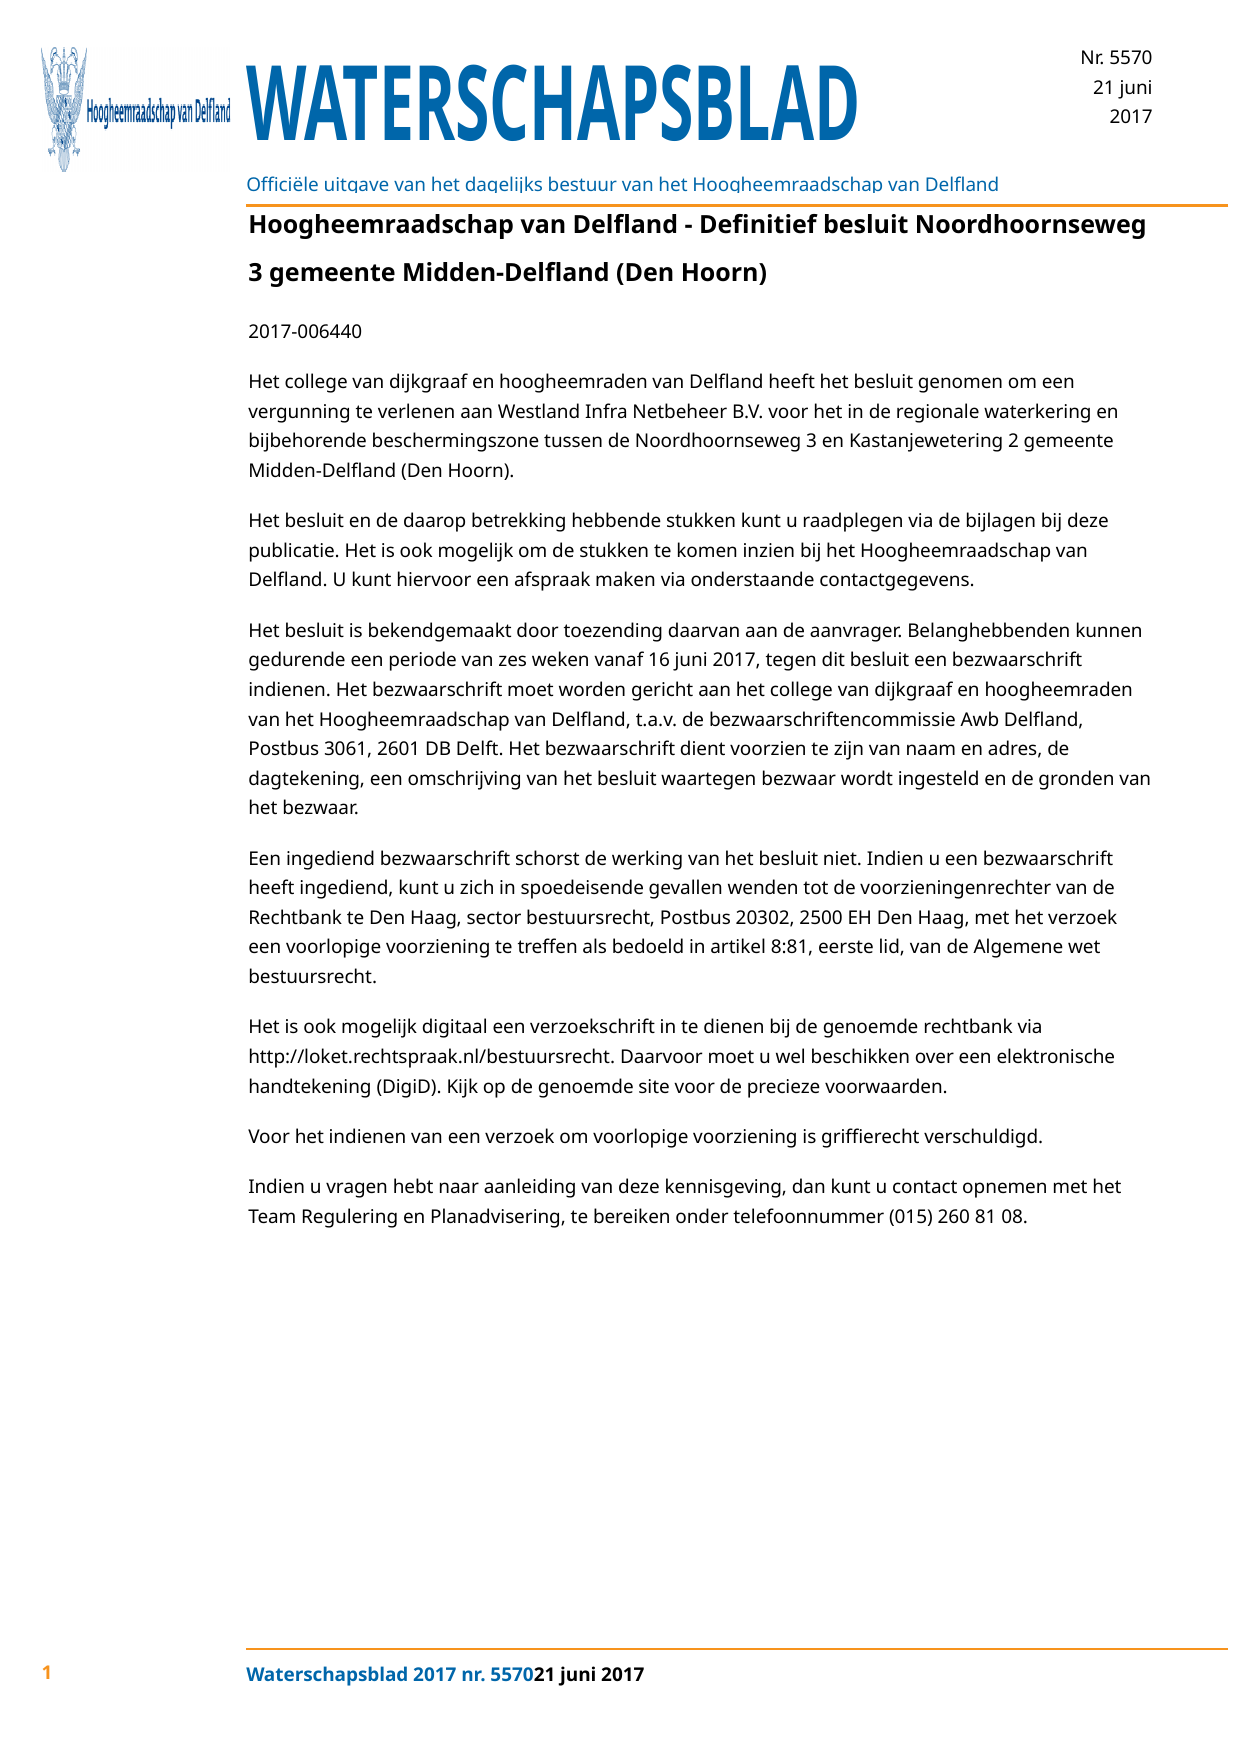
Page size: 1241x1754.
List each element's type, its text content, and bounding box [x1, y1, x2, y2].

text Een ingediend bezwaarschrift schorst de werking van het besluit niet. Indien u een bezwaarschrift heeft ingediend, kunt u zich in spoedeisende gevallen wenden tot de voorzieningenrechter van de Rechtbank te Den Haag, sector bestuursrecht, Postbus 20302, 2500 EH Den Haag, met het verzoek een voorlopige voorziening te treffen als bedoeld in artikel 8:81, eerste lid, van de Algemene wet bestuursrecht. [248, 845, 1152, 989]
picture [41, 47, 231, 172]
text 2017-006440 [248, 318, 1152, 344]
text Het college van dijkgraaf en hoogheemraden van Delfland heeft het besluit genomen om een vergunning te verlenen aan Westland Infra Netbeheer B.V. voor het in de regionale waterkering en bijbehorende beschermingszone tussen de Noordhoornseweg 3 en Kastanjewetering 2 gemeente Midden-Delfland (Den Hoorn). [248, 368, 1152, 483]
text Het besluit en de daarop betrekking hebbende stukken kunt u raadplegen via de bijlagen bij deze publicatie. Het is ook mogelijk om de stukken te komen inzien bij het Hoogheemraadschap van Delfland. U kunt hiervoor een afspraak maken via onderstaande contactgegevens. [248, 507, 1152, 592]
text Het is ook mogelijk digitaal een verzoekschrift in te dienen bij de genoemde rechtbank via http://loket.rechtspraak.nl/bestuursrecht. Daarvoor moet u wel beschikken over een elektronische handtekening (DigiD). Kijk op de genoemde site voor de precieze voorwaarden. [248, 1014, 1152, 1099]
text Voor het indienen van een verzoek om voorlopige voorziening is griffierecht verschuldigd. [248, 1123, 1152, 1149]
text Indien u vragen hebt naar aanleiding van deze kennisgeving, dan kunt u contact opnemen met het Team Regulering en Planadvisering, te bereiken onder telefoonnummer (015) 260 81 08. [248, 1174, 1152, 1229]
text Hoogheemraadschap van Delfland - Definitief besluit Noordhoornseweg 3 gemeente Midden-Delfland (Den Hoorn) [248, 207, 1152, 288]
text Het besluit is bekendgemaakt door toezending daarvan aan de aanvrager. Belanghebbenden kunnen gedurende een periode van zes weken vanaf 16 juni 2017, tegen dit besluit een bezwaarschrift indienen. Het bezwaarschrift moet worden gericht aan het college van dijkgraaf en hoogheemraden van het Hoogheemraadschap van Delfland, t.a.v. de bezwaarschriftencommissie Awb Delfland, Postbus 3061, 2601 DB Delft. Het bezwaarschrift dient voorzien te zijn van naam en adres, de dagtekening, een omschrijving van het besluit waartegen bezwaar wordt ingesteld en de gronden van het bezwaar. [248, 617, 1152, 820]
